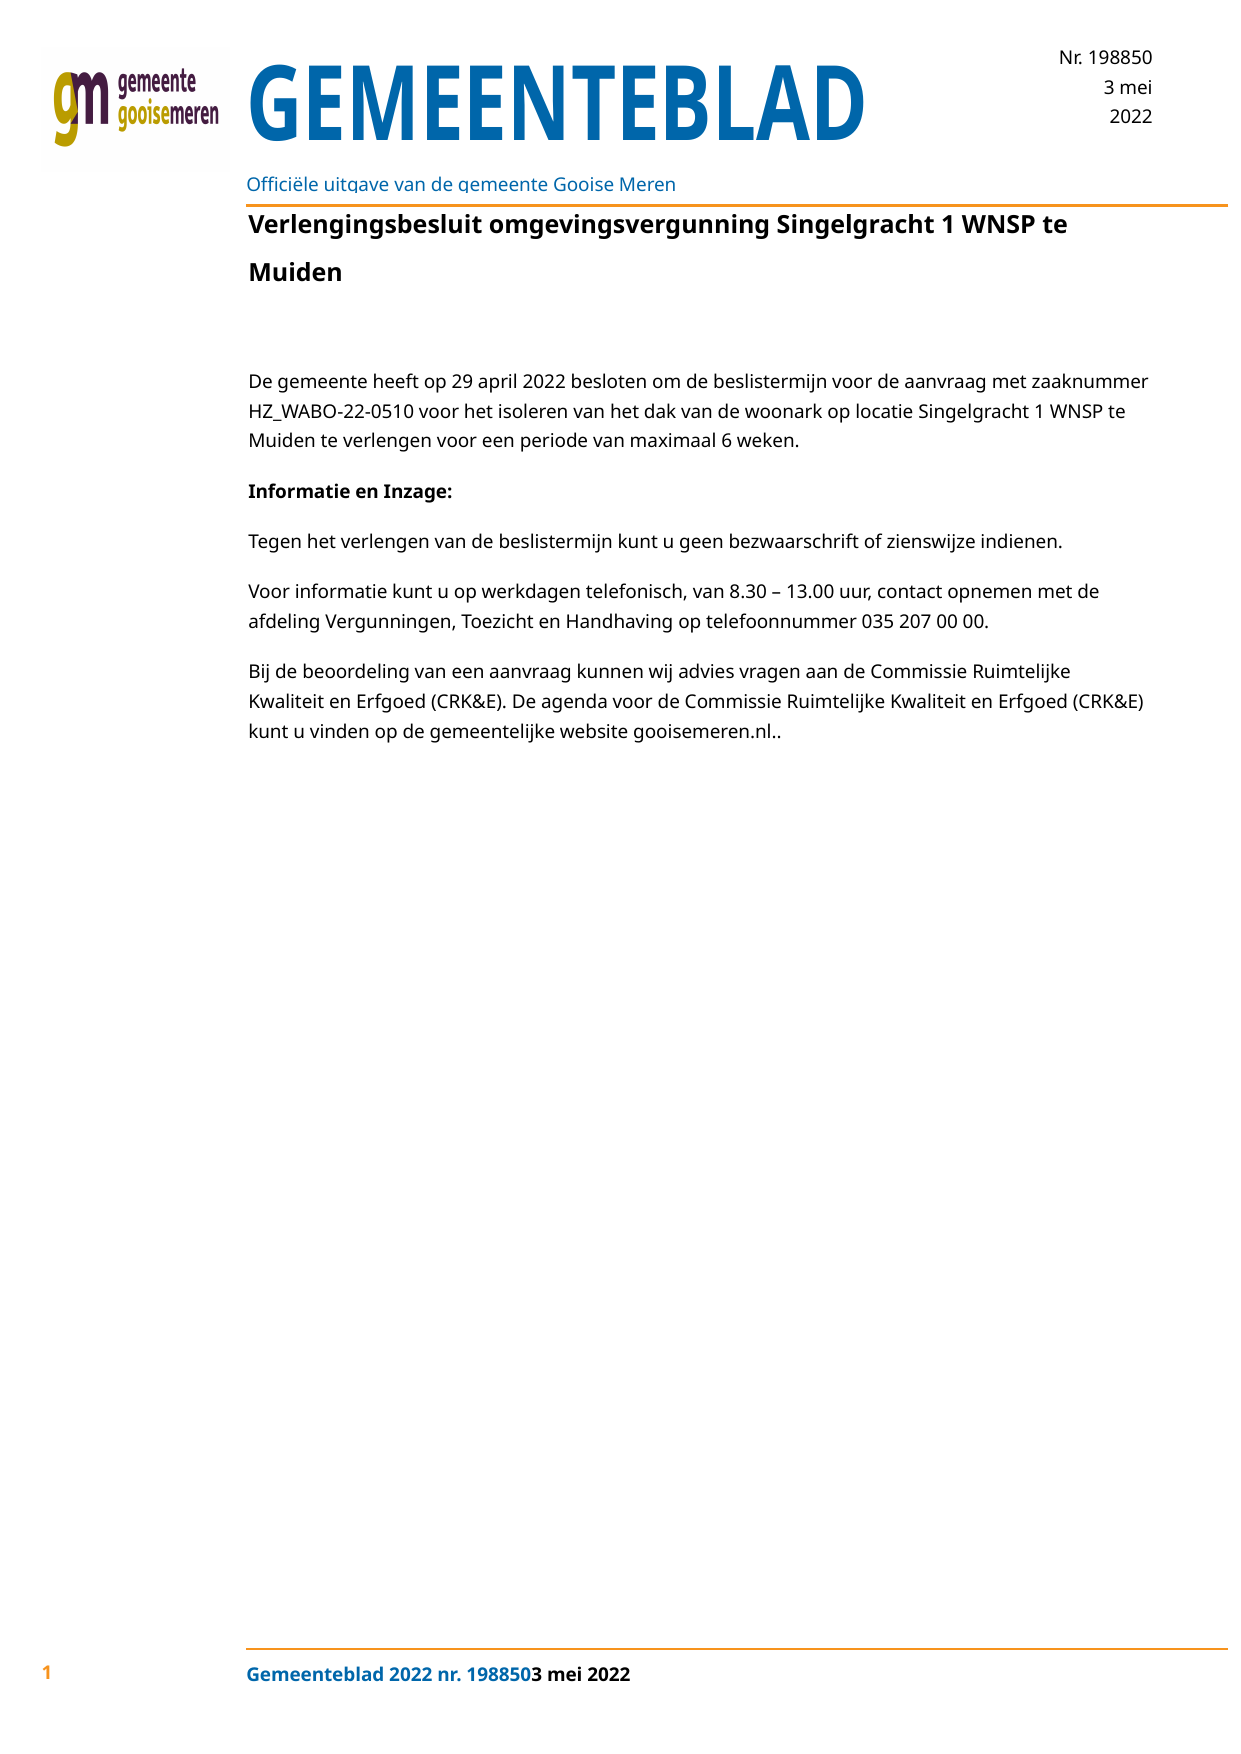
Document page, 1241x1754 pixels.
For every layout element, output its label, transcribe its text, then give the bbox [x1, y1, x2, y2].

text Tegen het verlengen van de beslistermijn kunt u geen bezwaarschrift of zienswijze indienen. [248, 528, 1152, 554]
text Informatie en Inzage: [248, 478, 1152, 504]
text De gemeente heeft op 29 april 2022 besloten om de beslistermijn voor de aanvraag met zaaknummer HZ_WABO-22-0510 voor het isoleren van het dak van de woonark op locatie Singelgracht 1 WNSP te Muiden te verlengen voor een periode van maximaal 6 weken. [248, 368, 1152, 453]
text Bij de beoordeling van een aanvraag kunnen wij advies vragen aan de Commissie Ruimtelijke Kwaliteit en Erfgoed (CRK&E). De agenda voor de Commissie Ruimtelijke Kwaliteit en Erfgoed (CRK&E) kunt u vinden op de gemeentelijke website gooisemeren.nl.. [248, 659, 1152, 744]
text Verlengingsbesluit omgevingsvergunning Singelgracht 1 WNSP te Muiden [248, 207, 1152, 288]
text Voor informatie kunt u op werkdagen telefonisch, van 8.30 – 13.00 uur, contact opnemen met de afdeling Vergunningen, Toezicht en Handhaving op telefoonnummer 035 207 00 00. [248, 579, 1152, 634]
picture [41, 47, 231, 172]
